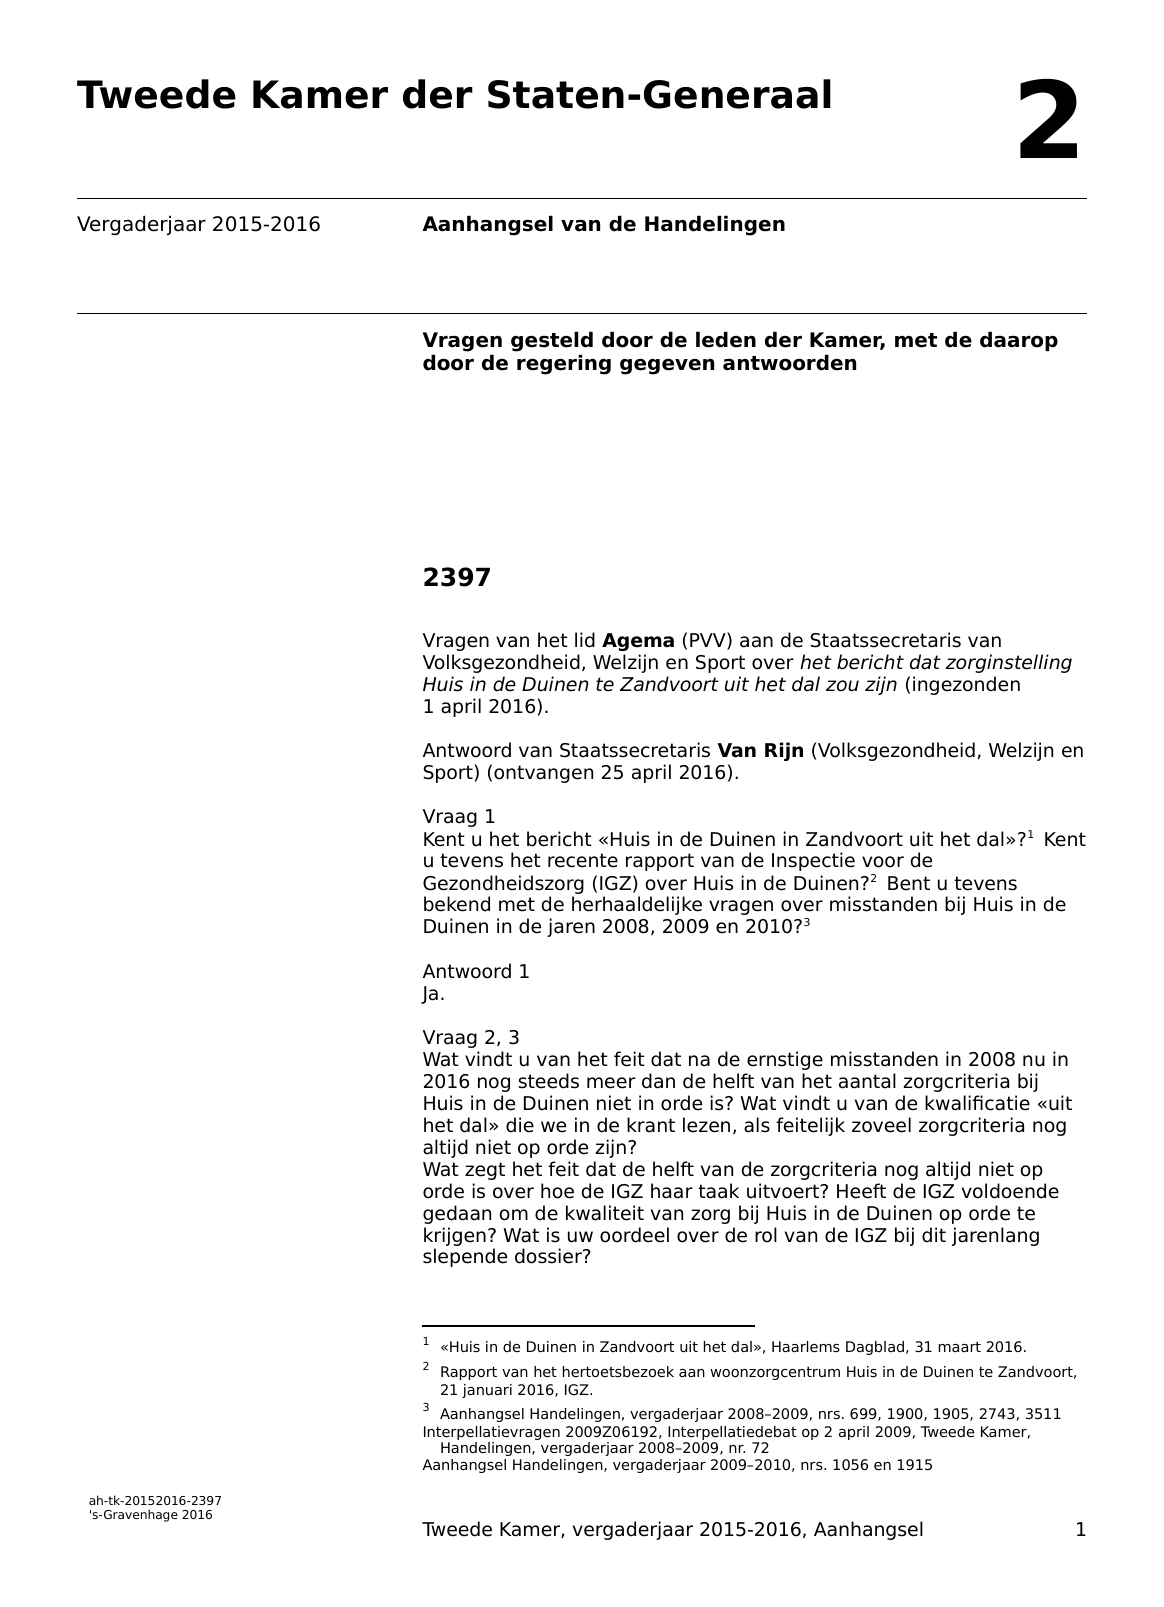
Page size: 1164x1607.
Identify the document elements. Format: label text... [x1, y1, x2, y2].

text 's-Gravenhage 2016 [88, 1508, 323, 1522]
text Antwoord 1 [422, 961, 1087, 982]
text Kent u het bericht «Huis in de Duinen in Zandvoort uit het dal»? Kent u tevens het recente rapport van de Inspectie voor de Gezondheidszorg (IGZ) over Huis in de Duinen? Bent u tevens bekend met de herhaaldelijke vragen over misstanden bij Huis in de Duinen in de jaren 2008, 2009 en 2010? [422, 828, 1087, 938]
text 2397 [422, 563, 1087, 592]
text Antwoord van Staatssecretaris Van Rijn (Volksgezondheid, Welzijn en Sport) (ontvangen 25 april 2016). [422, 740, 1087, 784]
text «Huis in de Duinen in Zandvoort uit het dal», Haarlems Dagblad, 31 maart 2016. [422, 1335, 1087, 1357]
text Aanhangsel Handelingen, vergaderjaar 2009–2010, nrs. 1056 en 1915 [422, 1457, 1087, 1474]
text Vraag 1 [422, 806, 1087, 828]
text Vraag 2, 3 [422, 1027, 1087, 1049]
text Ja. [422, 982, 1087, 1004]
text Wat vindt u van het feit dat na de ernstige misstanden in 2008 nu in 2016 nog steeds meer dan de helft van het aantal zorgcriteria bij Huis in de Duinen niet in orde is? Wat vindt u van de kwalificatie «uit het dal» die we in de krant lezen, als feitelijk zoveel zorgcriteria nog altijd niet op orde zijn? [422, 1049, 1087, 1158]
text Wat zegt het feit dat de helft van de zorgcriteria nog altijd niet op orde is over hoe de IGZ haar taak uitvoert? Heeft de IGZ voldoende gedaan om de kwaliteit van zorg bij Huis in de Duinen op orde te krijgen? Wat is uw oordeel over de rol van de IGZ bij dit jarenlang slepende dossier? [422, 1158, 1087, 1268]
text ah-tk-20152016-2397 [88, 1494, 323, 1508]
table_cell Vragen gesteld door de leden der Kamer, met de daarop door de regering gegeven antwoorden [422, 314, 1087, 375]
text Vragen van het lid Agema (PVV) aan de Staatssecretaris van Volksgezondheid, Welzijn en Sport over het bericht dat zorginstelling Huis in de Duinen te Zandvoort uit het dal zou zijn (ingezonden 1 april 2016). [422, 630, 1087, 718]
text Interpellatievragen 2009Z06192, Interpellatiedebat op 2 april 2009, Tweede Kamer, Handelingen, vergaderjaar 2008–2009, nr. 72 [422, 1424, 1087, 1457]
table_cell Aanhangsel van de Handelingen [422, 199, 1087, 313]
table_cell [77, 314, 422, 375]
table_header 2 [886, 59, 1087, 198]
table_header Tweede Kamer der Staten-Generaal [77, 59, 886, 198]
text Aanhangsel Handelingen, vergaderjaar 2008–2009, nrs. 699, 1900, 1905, 2743, 3511 [422, 1402, 1087, 1424]
table_cell Vergaderjaar 2015-2016 [77, 199, 422, 313]
text Rapport van het hertoetsbezoek aan woonzorgcentrum Huis in de Duinen te Zandvoort, 21 januari 2016, IGZ. [422, 1360, 1087, 1399]
